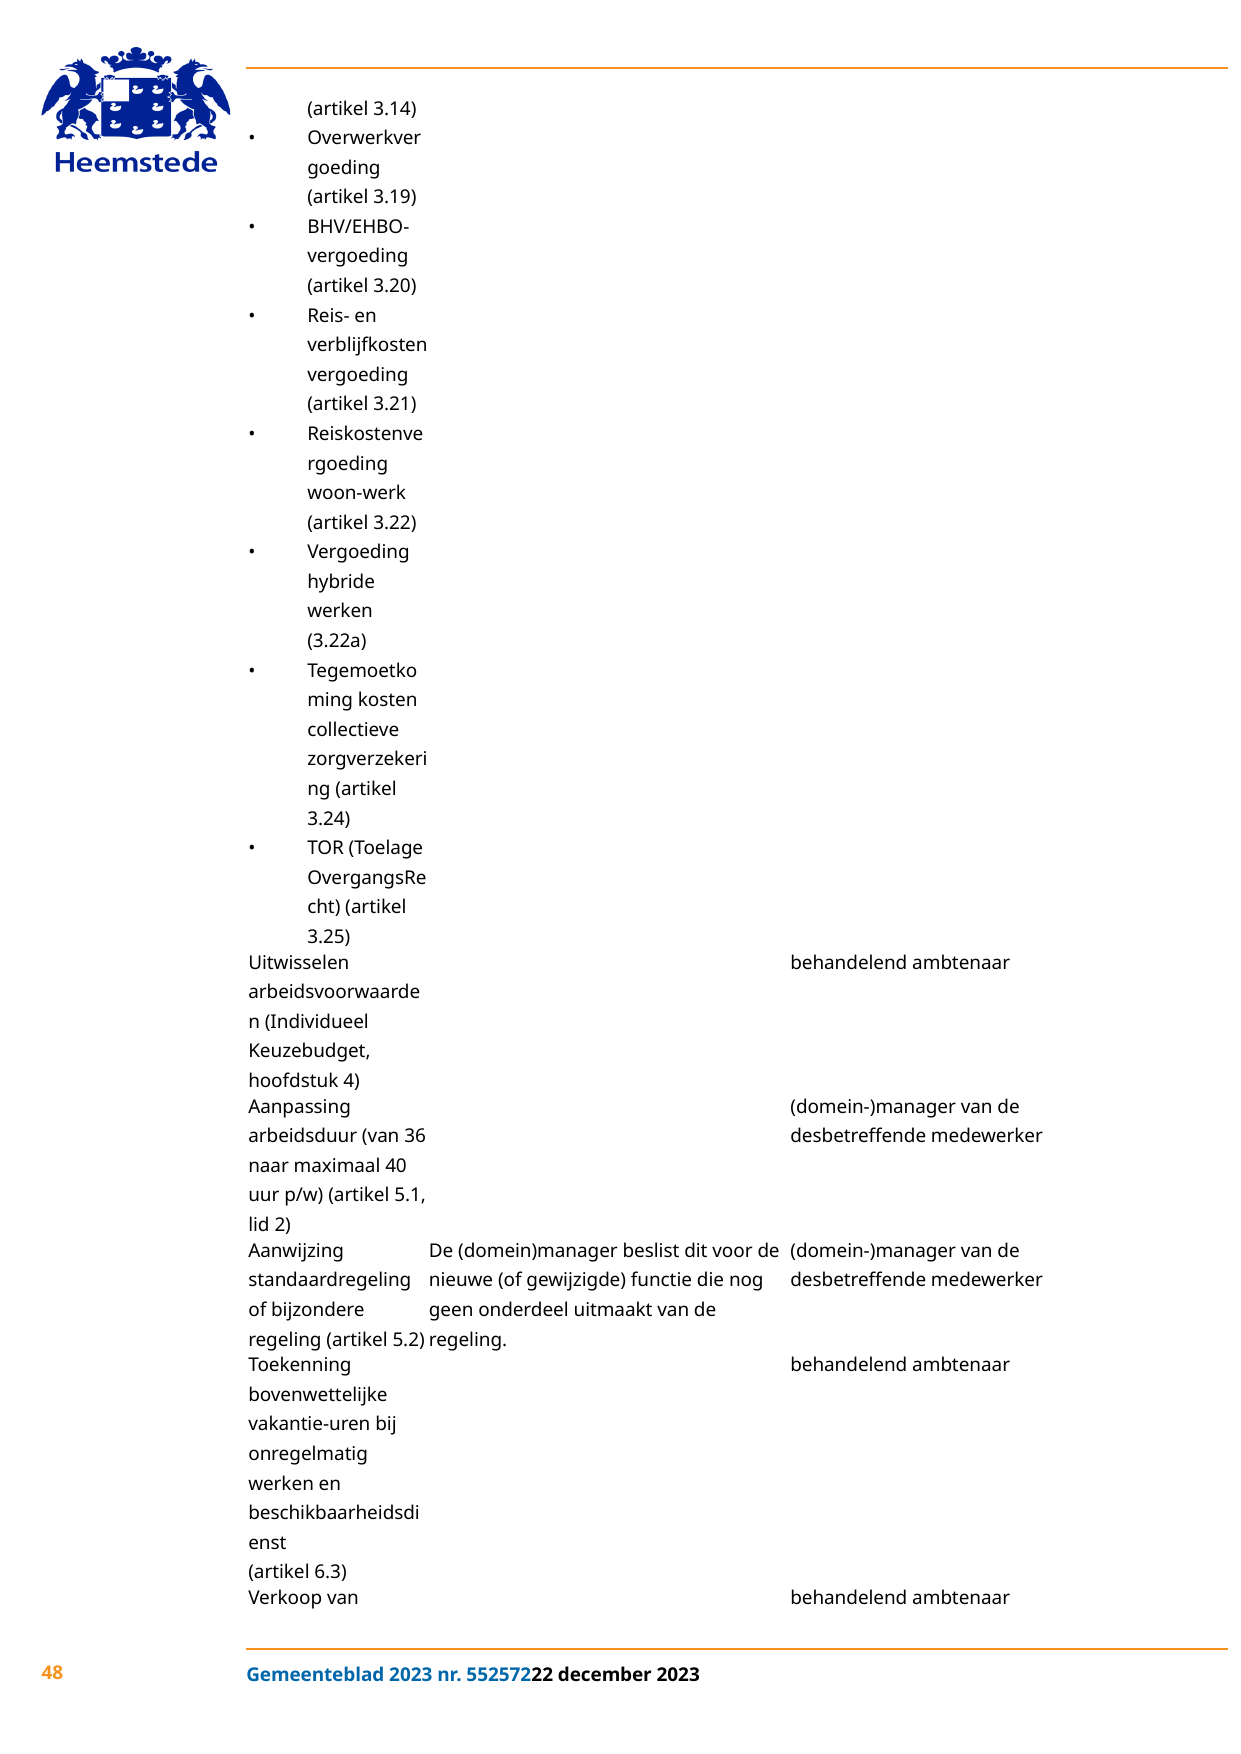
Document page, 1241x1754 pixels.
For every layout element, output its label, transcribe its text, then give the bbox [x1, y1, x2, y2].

picture [41, 47, 231, 172]
table_cell [429, 1093, 790, 1237]
table_cell (domein-)manager van de desbetreffende medewerker [790, 1093, 1152, 1237]
table_cell behandelend ambtenaar [790, 949, 1152, 1093]
table_cell (domein-)manager van de desbetreffende medewerker [790, 1237, 1152, 1351]
table_cell [429, 95, 790, 949]
table_cell behandelend ambtenaar [790, 1584, 1152, 1610]
table_cell De (domein)manager beslist dit voor de nieuwe (of gewijzigde) functie die nog geen onderdeel uitmaakt van de regeling. [429, 1237, 790, 1351]
table_cell [790, 95, 1152, 949]
table_cell Toekenning bovenwettelijke vakantie-uren bij onregelmatig werken en beschikbaarheidsdienst (artikel 6.3) [248, 1351, 429, 1584]
table_cell Verkoop van [248, 1584, 429, 1610]
table_cell [429, 949, 790, 1093]
table_cell Aanpassing arbeidsduur (van 36 naar maximaal 40 uur p/w) (artikel 5.1, lid 2) [248, 1093, 429, 1237]
table_cell (artikel 3.14) Overwerkvergoeding (artikel 3.19) BHV/EHBO-vergoeding (artikel 3.20) Reis- en verblijfkostenvergoeding (artikel 3.21) Reiskostenvergoeding woon-werk (artikel 3.22) Vergoeding hybride werken (3.22a) Tegemoetkoming kosten collectieve zorgverzekering (artikel 3.24) TOR (Toelage OvergangsRecht) (artikel 3.25) [248, 95, 429, 949]
table_cell Uitwisselen arbeidsvoorwaarden (Individueel Keuzebudget, hoofdstuk 4) [248, 949, 429, 1093]
table_cell [429, 1351, 790, 1584]
table_cell [429, 1584, 790, 1610]
table_cell behandelend ambtenaar [790, 1351, 1152, 1584]
table_cell Aanwijzing standaardregeling of bijzondere regeling (artikel 5.2) [248, 1237, 429, 1351]
